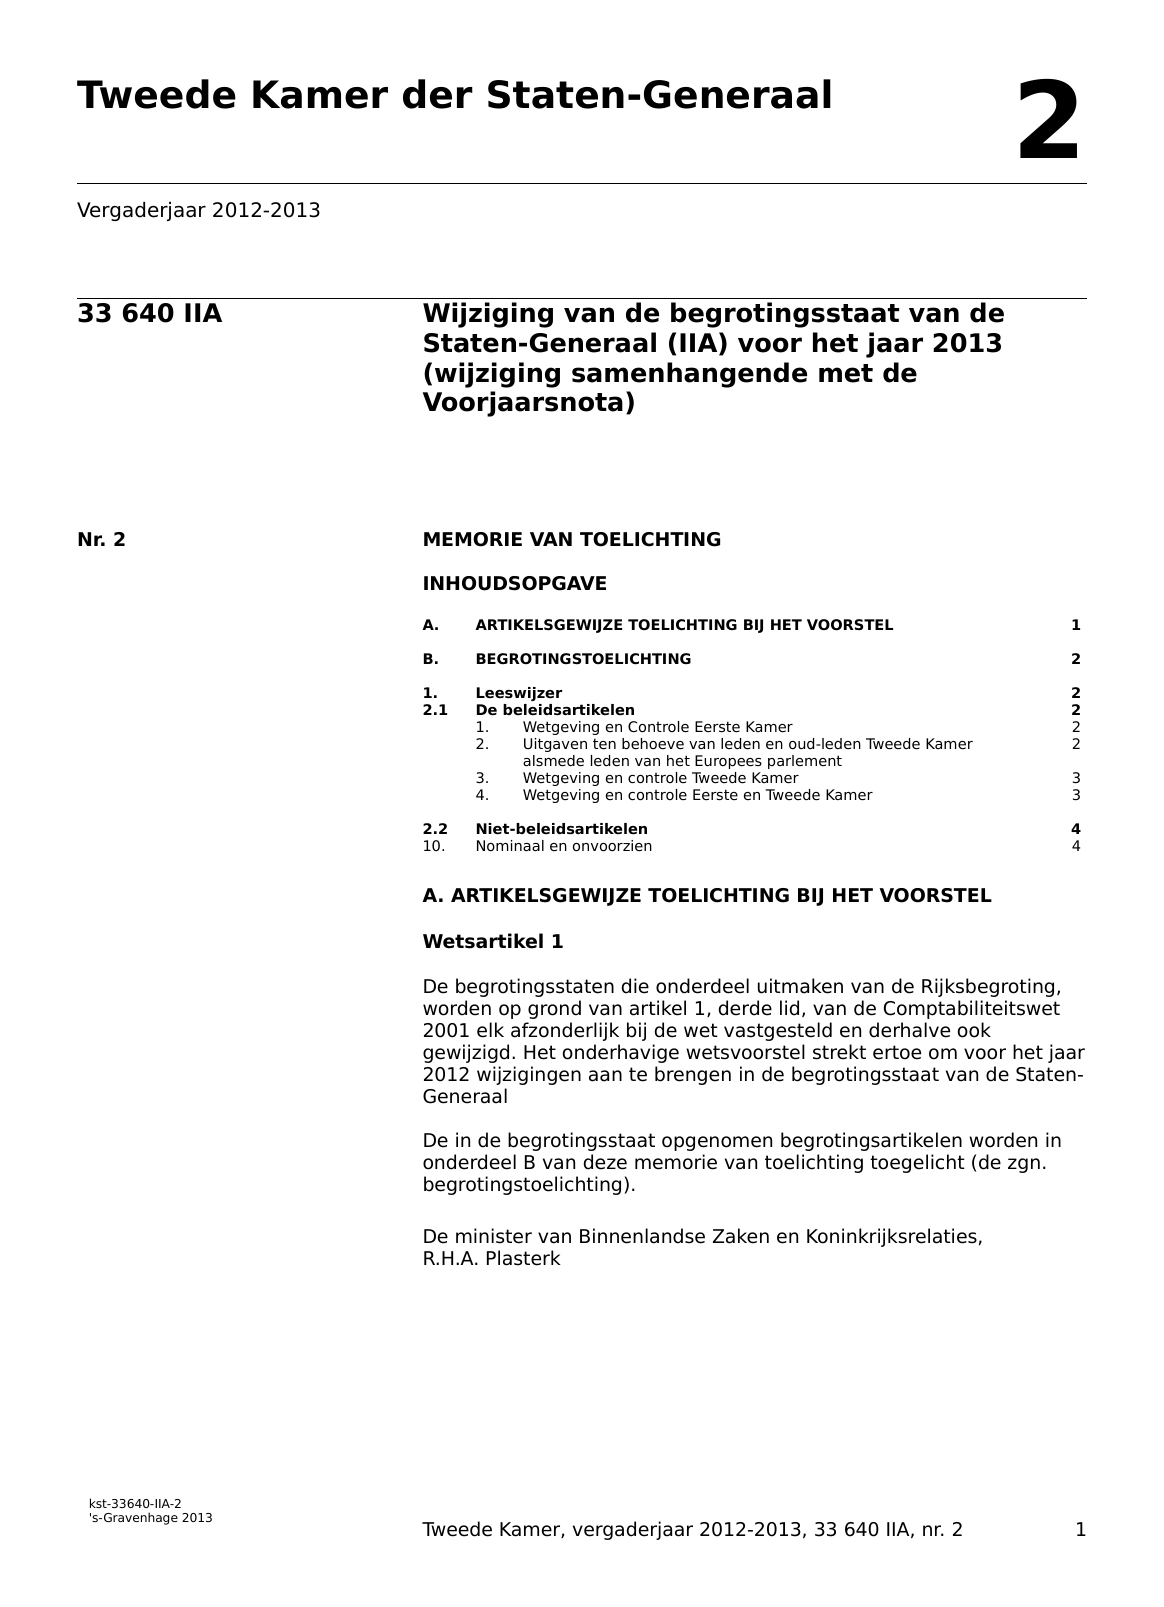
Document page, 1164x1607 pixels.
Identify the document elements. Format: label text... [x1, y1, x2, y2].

table_cell [422, 770, 469, 787]
table_cell Wetgeving en Controle Eerste Kamer [517, 719, 1013, 736]
table_cell [517, 804, 1013, 821]
table_cell Vergaderjaar 2012-2013 [77, 184, 1087, 298]
table_cell 2.1 [422, 702, 469, 719]
subtitle A. ARTIKELSGEWIJZE TOELICHTING BIJ HET VOORSTEL [422, 884, 1087, 906]
text 's-Gravenhage 2013 [88, 1511, 323, 1525]
table_cell Uitgaven ten behoeve van leden en oud-leden Tweede Kamer alsmede leden van het Europees parlement [517, 736, 1013, 769]
table_cell 2. [470, 736, 517, 769]
table_cell B. [422, 651, 469, 668]
table_cell 1. [422, 685, 469, 702]
table_header 1 [1013, 617, 1087, 634]
table_cell [470, 804, 517, 821]
table_cell Leeswijzer [470, 685, 1013, 702]
table_cell 4 [1013, 838, 1087, 854]
table_cell [422, 668, 469, 685]
table_cell 2 [1013, 702, 1087, 719]
subtitle Nr. 2 MEMORIE VAN TOELICHTING [77, 529, 1087, 551]
table_header 2 [886, 59, 1087, 183]
table_cell 2 [1013, 719, 1087, 736]
table_cell [422, 719, 469, 736]
text De in de begrotingsstaat opgenomen begrotingsartikelen worden in onderdeel B van deze memorie van toelichting toegelicht (de zgn. begrotingstoelichting). [422, 1130, 1087, 1196]
table_header ARTIKELSGEWIJZE TOELICHTING BIJ HET VOORSTEL [470, 617, 1013, 634]
table_cell [422, 634, 469, 651]
table_cell 3 [1013, 787, 1087, 803]
table_cell [422, 787, 469, 803]
table_cell Wetgeving en controle Eerste en Tweede Kamer [517, 787, 1013, 803]
table_cell [517, 668, 1013, 685]
table_cell 2 [1013, 685, 1087, 702]
table_cell [1013, 804, 1087, 821]
table_cell 3. [470, 770, 517, 787]
subtitle INHOUDSOPGAVE [422, 573, 1087, 595]
table_cell 3 [1013, 770, 1087, 787]
subtitle 33 640 IIA Wijziging van de begrotingsstaat van de Staten-Generaal (IIA) voor het jaar 2013 (wijziging samenhangende met de Voorjaarsnota) [77, 299, 1087, 418]
table_cell 4 [1013, 821, 1087, 837]
table_cell 1. [470, 719, 517, 736]
table_cell Wetgeving en controle Tweede Kamer [517, 770, 1013, 787]
table_header Tweede Kamer der Staten-Generaal [77, 59, 886, 183]
table_cell 4. [470, 787, 517, 803]
text De begrotingsstaten die onderdeel uitmaken van de Rijksbegroting, worden op grond van artikel 1, derde lid, van de Comptabiliteitswet 2001 elk afzonderlijk bij de wet vastgesteld en derhalve ook gewijzigd. Het onderhavige wetsvoorstel strekt ertoe om voor het jaar 2012 wijzigingen aan te brengen in de begrotingsstaat van de Staten-Generaal [422, 976, 1087, 1107]
table_cell 10. [422, 838, 469, 854]
text kst-33640-IIA-2 [88, 1497, 323, 1511]
table_cell [470, 668, 517, 685]
table_cell De beleidsartikelen [470, 702, 1013, 719]
table_cell [470, 634, 517, 651]
text De minister van Binnenlandse Zaken en Koninkrijksrelaties, R.H.A. Plasterk [422, 1226, 1087, 1269]
table_cell Niet-beleidsartikelen [470, 821, 1013, 837]
table_cell BEGROTINGSTOELICHTING [470, 651, 1013, 668]
table_cell 2.2 [422, 821, 469, 837]
table_cell [1013, 634, 1087, 651]
subtitle Wetsartikel 1 [422, 931, 1087, 953]
table_cell 2 [1013, 736, 1087, 769]
table_cell [1013, 668, 1087, 685]
table_cell 2 [1013, 651, 1087, 668]
table_cell [422, 736, 469, 769]
table_cell Nominaal en onvoorzien [470, 838, 1013, 854]
table_header A. [422, 617, 469, 634]
table_cell [422, 804, 469, 821]
table_cell [517, 634, 1013, 651]
